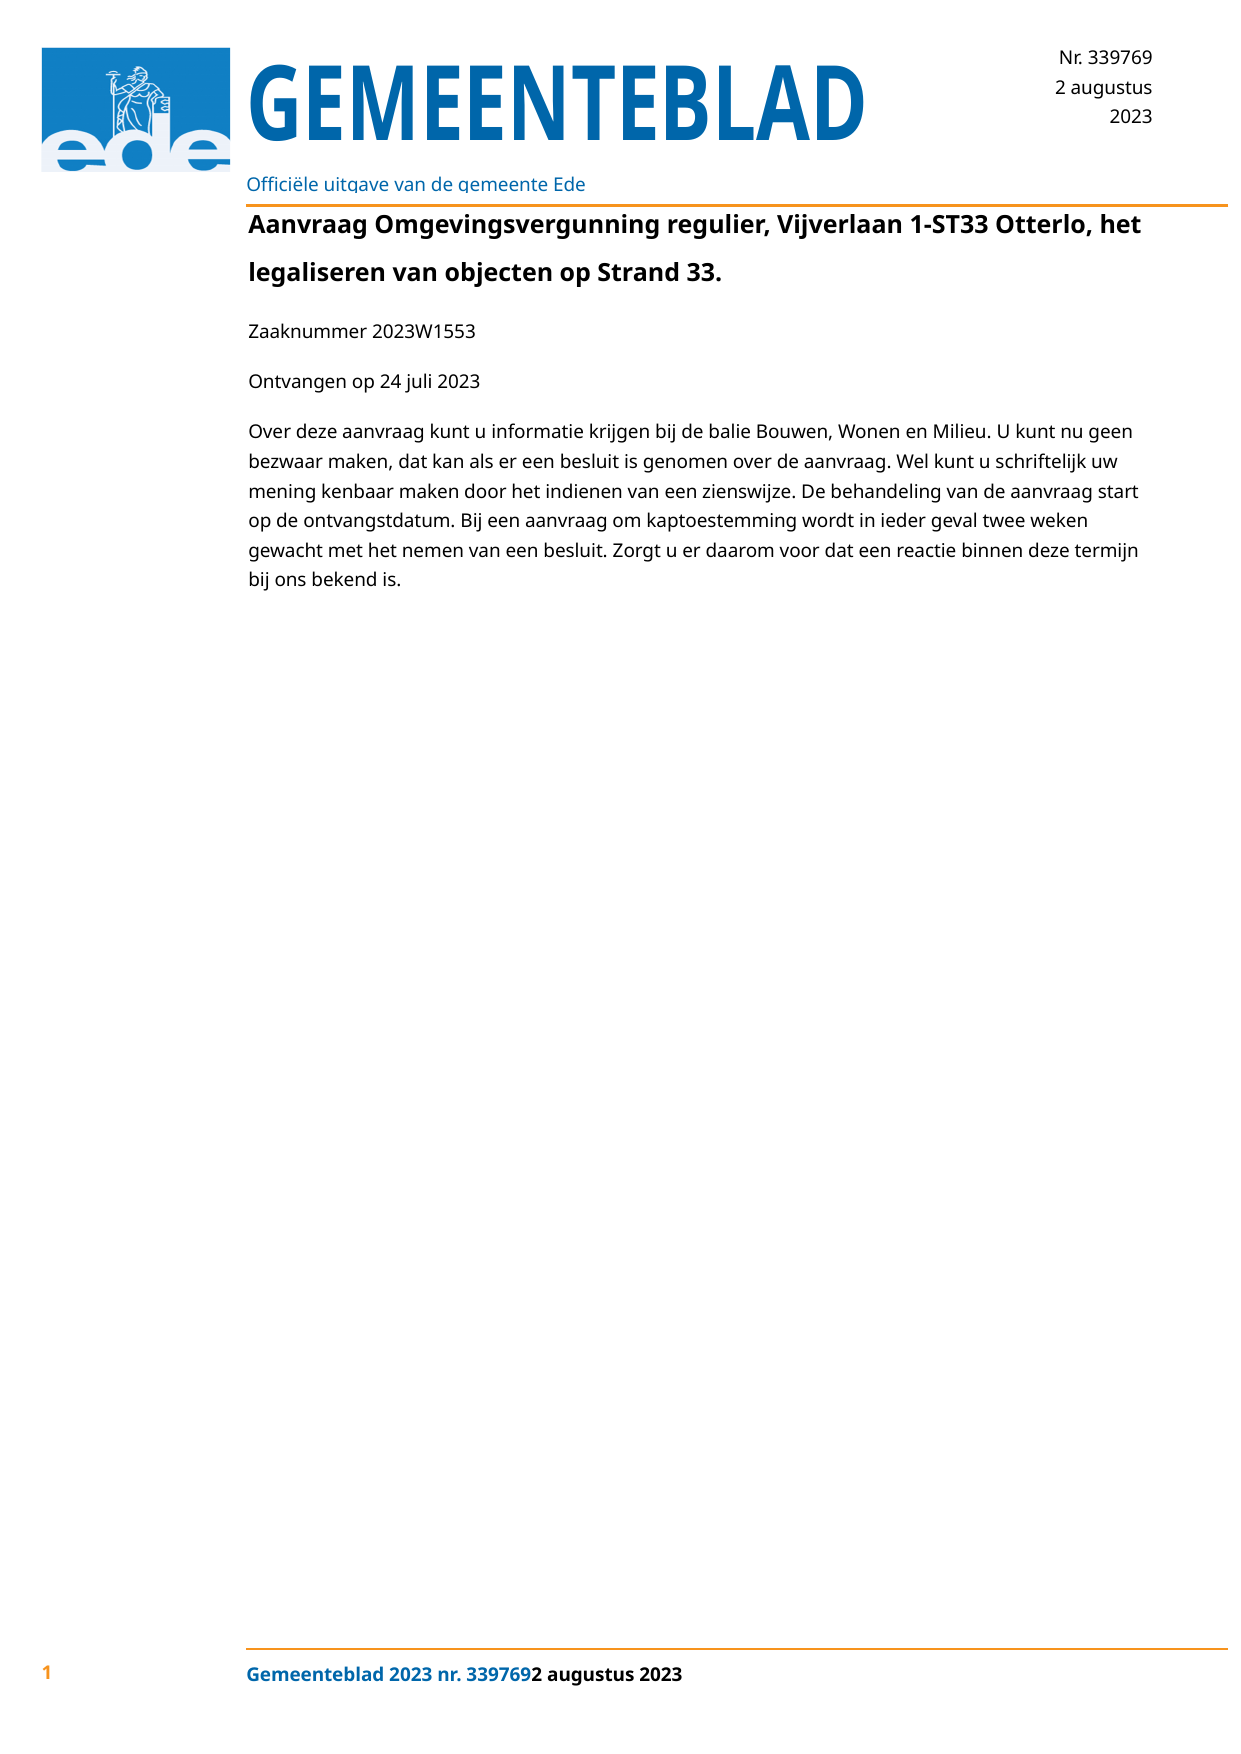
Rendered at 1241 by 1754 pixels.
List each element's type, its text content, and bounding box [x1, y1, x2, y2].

text Zaaknummer 2023W1553 [248, 318, 1152, 344]
text Over deze aanvraag kunt u informatie krijgen bij de balie Bouwen, Wonen en Milieu. U kunt nu geen bezwaar maken, dat kan als er een besluit is genomen over de aanvraag. Wel kunt u schriftelijk uw mening kenbaar maken door het indienen van een zienswijze. De behandeling van de aanvraag start op de ontvangstdatum. Bij een aanvraag om kaptoestemming wordt in ieder geval twee weken gewacht met het nemen van een besluit. Zorgt u er daarom voor dat een reactie binnen deze termijn bij ons bekend is. [248, 419, 1152, 592]
text Aanvraag Omgevingsvergunning regulier, Vijverlaan 1-ST33 Otterlo, het legaliseren van objecten op Strand 33. [248, 207, 1152, 288]
picture [41, 47, 231, 172]
text Ontvangen op 24 juli 2023 [248, 368, 1152, 394]
